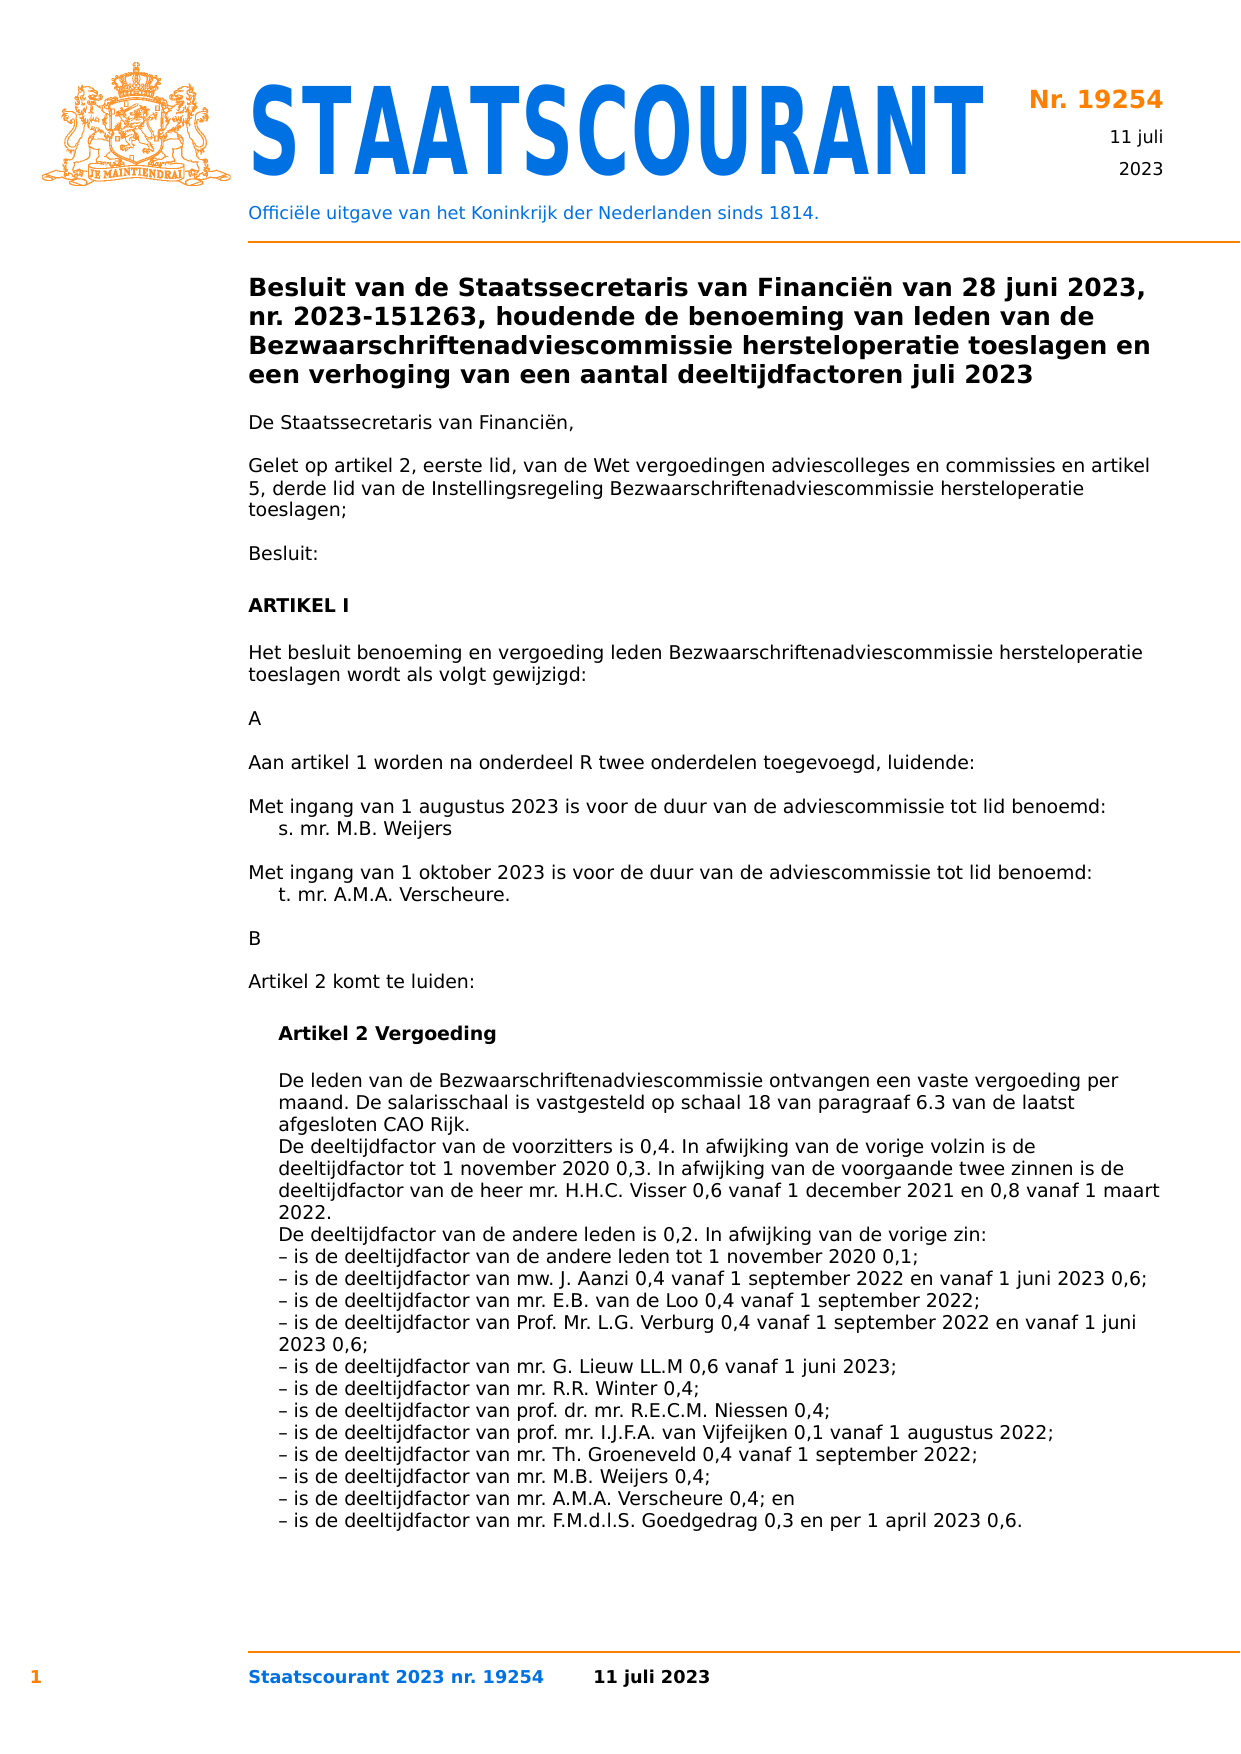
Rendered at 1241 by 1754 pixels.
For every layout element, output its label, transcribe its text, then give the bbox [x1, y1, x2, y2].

text – is de deeltijdfactor van de andere leden tot 1 november 2020 0,1; [278, 1246, 1163, 1268]
table_cell 2023 [998, 153, 1240, 203]
text – is de deeltijdfactor van mr. E.B. van de Loo 0,4 vanaf 1 september 2022; [278, 1290, 1163, 1312]
text De Staatssecretaris van Financiën, [248, 412, 1163, 433]
text s. mr. M.B. Weijers [278, 818, 1163, 840]
text – is de deeltijdfactor van mw. J. Aanzi 0,4 vanaf 1 september 2022 en vanaf 1 juni 2023 0,6; [278, 1268, 1163, 1290]
text Gelet op artikel 2, eerste lid, van de Wet vergoedingen adviescolleges en commissies en artikel 5, derde lid van de Instellingsregeling Bezwaarschriftenadviescommissie hersteloperatie toeslagen; [248, 455, 1163, 521]
text – is de deeltijdfactor van mr. Th. Groeneveld 0,4 vanaf 1 september 2022; [278, 1444, 1163, 1466]
table_header [25, 62, 248, 241]
text – is de deeltijdfactor van Prof. Mr. L.G. Verburg 0,4 vanaf 1 september 2022 en vanaf 1 juni 2023 0,6; [278, 1312, 1163, 1356]
text – is de deeltijdfactor van mr. M.B. Weijers 0,4; [278, 1466, 1163, 1488]
text – is de deeltijdfactor van mr. R.R. Winter 0,4; [278, 1378, 1163, 1400]
subtitle Artikel 2 Vergoeding [278, 1023, 1163, 1045]
text De leden van de Bezwaarschriftenadviescommissie ontvangen een vaste vergoeding per maand. De salarisschaal is vastgesteld op schaal 18 van paragraaf 6.3 van de laatst afgesloten CAO Rijk. [278, 1070, 1163, 1136]
text De deeltijdfactor van de voorzitters is 0,4. In afwijking van de vorige volzin is de deeltijdfactor tot 1 november 2020 0,3. In afwijking van de voorgaande twee zinnen is de deeltijdfactor van de heer mr. H.H.C. Visser 0,6 vanaf 1 december 2021 en 0,8 vanaf 1 maart 2022. [278, 1136, 1163, 1224]
picture [41, 62, 231, 186]
text – is de deeltijdfactor van mr. A.M.A. Verscheure 0,4; en [278, 1488, 1163, 1510]
text Besluit: [248, 543, 1163, 565]
text – is de deeltijdfactor van mr. F.M.d.l.S. Goedgedrag 0,3 en per 1 april 2023 0,6. [278, 1510, 1163, 1532]
text De deeltijdfactor van de andere leden is 0,2. In afwijking van de vorige zin: [278, 1224, 1163, 1246]
text Met ingang van 1 oktober 2023 is voor de duur van de adviescommissie tot lid benoemd: [248, 862, 1163, 883]
text Met ingang van 1 augustus 2023 is voor de duur van de adviescommissie tot lid benoemd: [248, 796, 1163, 818]
text B [248, 927, 1163, 949]
text t. mr. A.M.A. Verscheure. [278, 883, 1163, 906]
text Aan artikel 1 worden na onderdeel R twee onderdelen toegevoegd, luidende: [248, 752, 1163, 774]
text – is de deeltijdfactor van mr. G. Lieuw LL.M 0,6 vanaf 1 juni 2023; [278, 1356, 1163, 1378]
subtitle Besluit van de Staatssecretaris van Financiën van 28 juni 2023, nr. 2023-151263, houdende de benoeming van leden van de Bezwaarschriftenadviescommissie hersteloperatie toeslagen en een verhoging van een aantal deeltijdfactoren juli 2023 [248, 273, 1163, 390]
table_header STAATSCOURANT [248, 62, 998, 203]
text Artikel 2 komt te luiden: [248, 971, 1163, 993]
text Het besluit benoeming en vergoeding leden Bezwaarschriftenadviescommissie hersteloperatie toeslagen wordt als volgt gewijzigd: [248, 642, 1163, 686]
text – is de deeltijdfactor van prof. mr. I.J.F.A. van Vijfeijken 0,1 vanaf 1 augustus 2022; [278, 1422, 1163, 1444]
table_cell Officiële uitgave van het Koninkrijk der Nederlanden sinds 1814. [248, 203, 1240, 241]
table_header Nr. 19254 [998, 62, 1240, 121]
text – is de deeltijdfactor van prof. dr. mr. R.E.C.M. Niessen 0,4; [278, 1400, 1163, 1422]
subtitle ARTIKEL I [248, 595, 1163, 617]
table_cell 11 juli [998, 121, 1240, 153]
text A [248, 708, 1163, 730]
